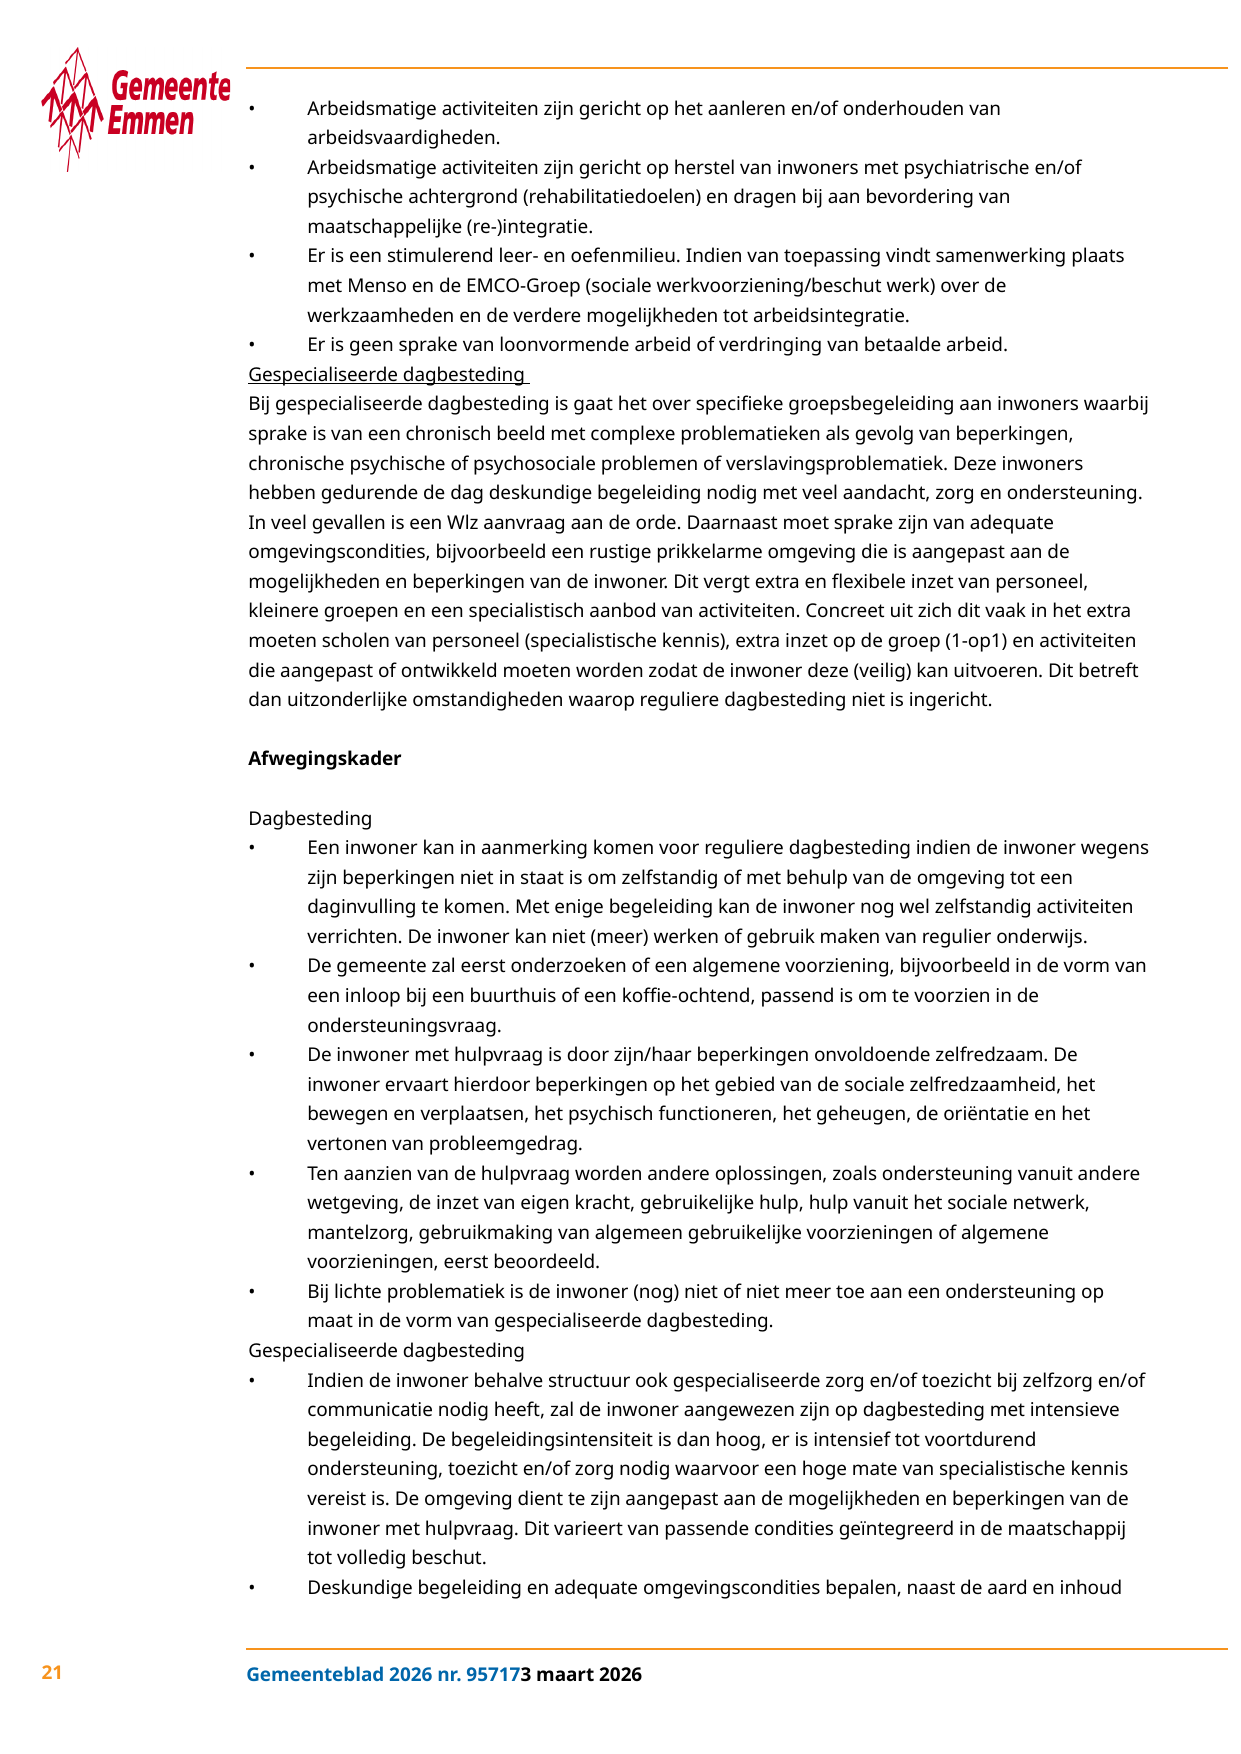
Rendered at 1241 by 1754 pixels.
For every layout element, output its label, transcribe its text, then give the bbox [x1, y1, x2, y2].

list Indien de inwoner behalve structuur ook gespecialiseerde zorg en/of toezicht bij zelfzorg en/of communicatie nodig heeft, zal de inwoner aangewezen zijn op dagbesteding met intensieve begeleiding. De begeleidingsintensiteit is dan hoog, er is intensief tot voortdurend ondersteuning, toezicht en/of zorg nodig waarvoor een hoge mate van specialistische kennis vereist is. De omgeving dient te zijn aangepast aan de mogelijkheden en beperkingen van de inwoner met hulpvraag. Dit varieert van passende condities geïntegreerd in de maatschappij tot volledig beschut. [248, 1367, 1152, 1570]
list Bij lichte problematiek is de inwoner (nog) niet of niet meer toe aan een ondersteuning op maat in de vorm van gespecialiseerde dagbesteding. [248, 1278, 1152, 1333]
list Ten aanzien van de hulpvraag worden andere oplossingen, zoals ondersteuning vanuit andere wetgeving, de inzet van eigen kracht, gebruikelijke hulp, hulp vanuit het sociale netwerk, mantelzorg, gebruikmaking van algemeen gebruikelijke voorzieningen of algemene voorzieningen, eerst beoordeeld. [248, 1160, 1152, 1274]
list Een inwoner kan in aanmerking komen voor reguliere dagbesteding indien de inwoner wegens zijn beperkingen niet in staat is om zelfstandig of met behulp van de omgeving tot een daginvulling te komen. Met enige begeleiding kan de inwoner nog wel zelfstandig activiteiten verrichten. De inwoner kan niet (meer) werken of gebruik maken van regulier onderwijs. [248, 834, 1152, 949]
list Deskundige begeleiding en adequate omgevingscondities bepalen, naast de aard en inhoud [248, 1574, 1152, 1600]
list De inwoner met hulpvraag is door zijn/haar beperkingen onvoldoende zelfredzaam. De inwoner ervaart hierdoor beperkingen op het gebied van de sociale zelfredzaamheid, het bewegen en verplaatsen, het psychisch functioneren, het geheugen, de oriëntatie en het vertonen van probleemgedrag. [248, 1041, 1152, 1156]
list Er is een stimulerend leer- en oefenmilieu. Indien van toepassing vindt samenwerking plaats met Menso en de EMCO-Groep (sociale werkvoorziening/beschut werk) over de werkzaamheden en de verdere mogelijkheden tot arbeidsintegratie. [248, 243, 1152, 328]
list De gemeente zal eerst onderzoeken of een algemene voorziening, bijvoorbeeld in de vorm van een inloop bij een buurthuis of een koffie-ochtend, passend is om te voorzien in de ondersteuningsvraag. [248, 953, 1152, 1038]
list Er is geen sprake van loonvormende arbeid of verdringing van betaalde arbeid. [248, 331, 1152, 357]
text Dagbesteding [248, 805, 1152, 831]
picture [41, 47, 231, 172]
text Afwegingskader [248, 746, 1152, 771]
text Bij gespecialiseerde dagbesteding is gaat het over specifieke groepsbegeleiding aan inwoners waarbij sprake is van een chronisch beeld met complexe problematieken als gevolg van beperkingen, chronische psychische of psychosociale problemen of verslavingsproblematiek. Deze inwoners hebben gedurende de dag deskundige begeleiding nodig met veel aandacht, zorg en ondersteuning. In veel gevallen is een Wlz aanvraag aan de orde. Daarnaast moet sprake zijn van adequate omgevingscondities, bijvoorbeeld een rustige prikkelarme omgeving die is aangepast aan de mogelijkheden en beperkingen van de inwoner. Dit vergt extra en flexibele inzet van personeel, kleinere groepen en een specialistisch aanbod van activiteiten. Concreet uit zich dit vaak in het extra moeten scholen van personeel (specialistische kennis), extra inzet op de groep (1-op1) en activiteiten die aangepast of ontwikkeld moeten worden zodat de inwoner deze (veilig) kan uitvoeren. Dit betreft dan uitzonderlijke omstandigheden waarop reguliere dagbesteding niet is ingericht. [248, 391, 1152, 712]
list Arbeidsmatige activiteiten zijn gericht op herstel van inwoners met psychiatrische en/of psychische achtergrond (rehabilitatiedoelen) en dragen bij aan bevordering van maatschappelijke (re-)integratie. [248, 154, 1152, 239]
text Gespecialiseerde dagbesteding [248, 361, 1152, 387]
list Arbeidsmatige activiteiten zijn gericht op het aanleren en/of onderhouden van arbeidsvaardigheden. [248, 95, 1152, 150]
text Gespecialiseerde dagbesteding [248, 1337, 1152, 1363]
